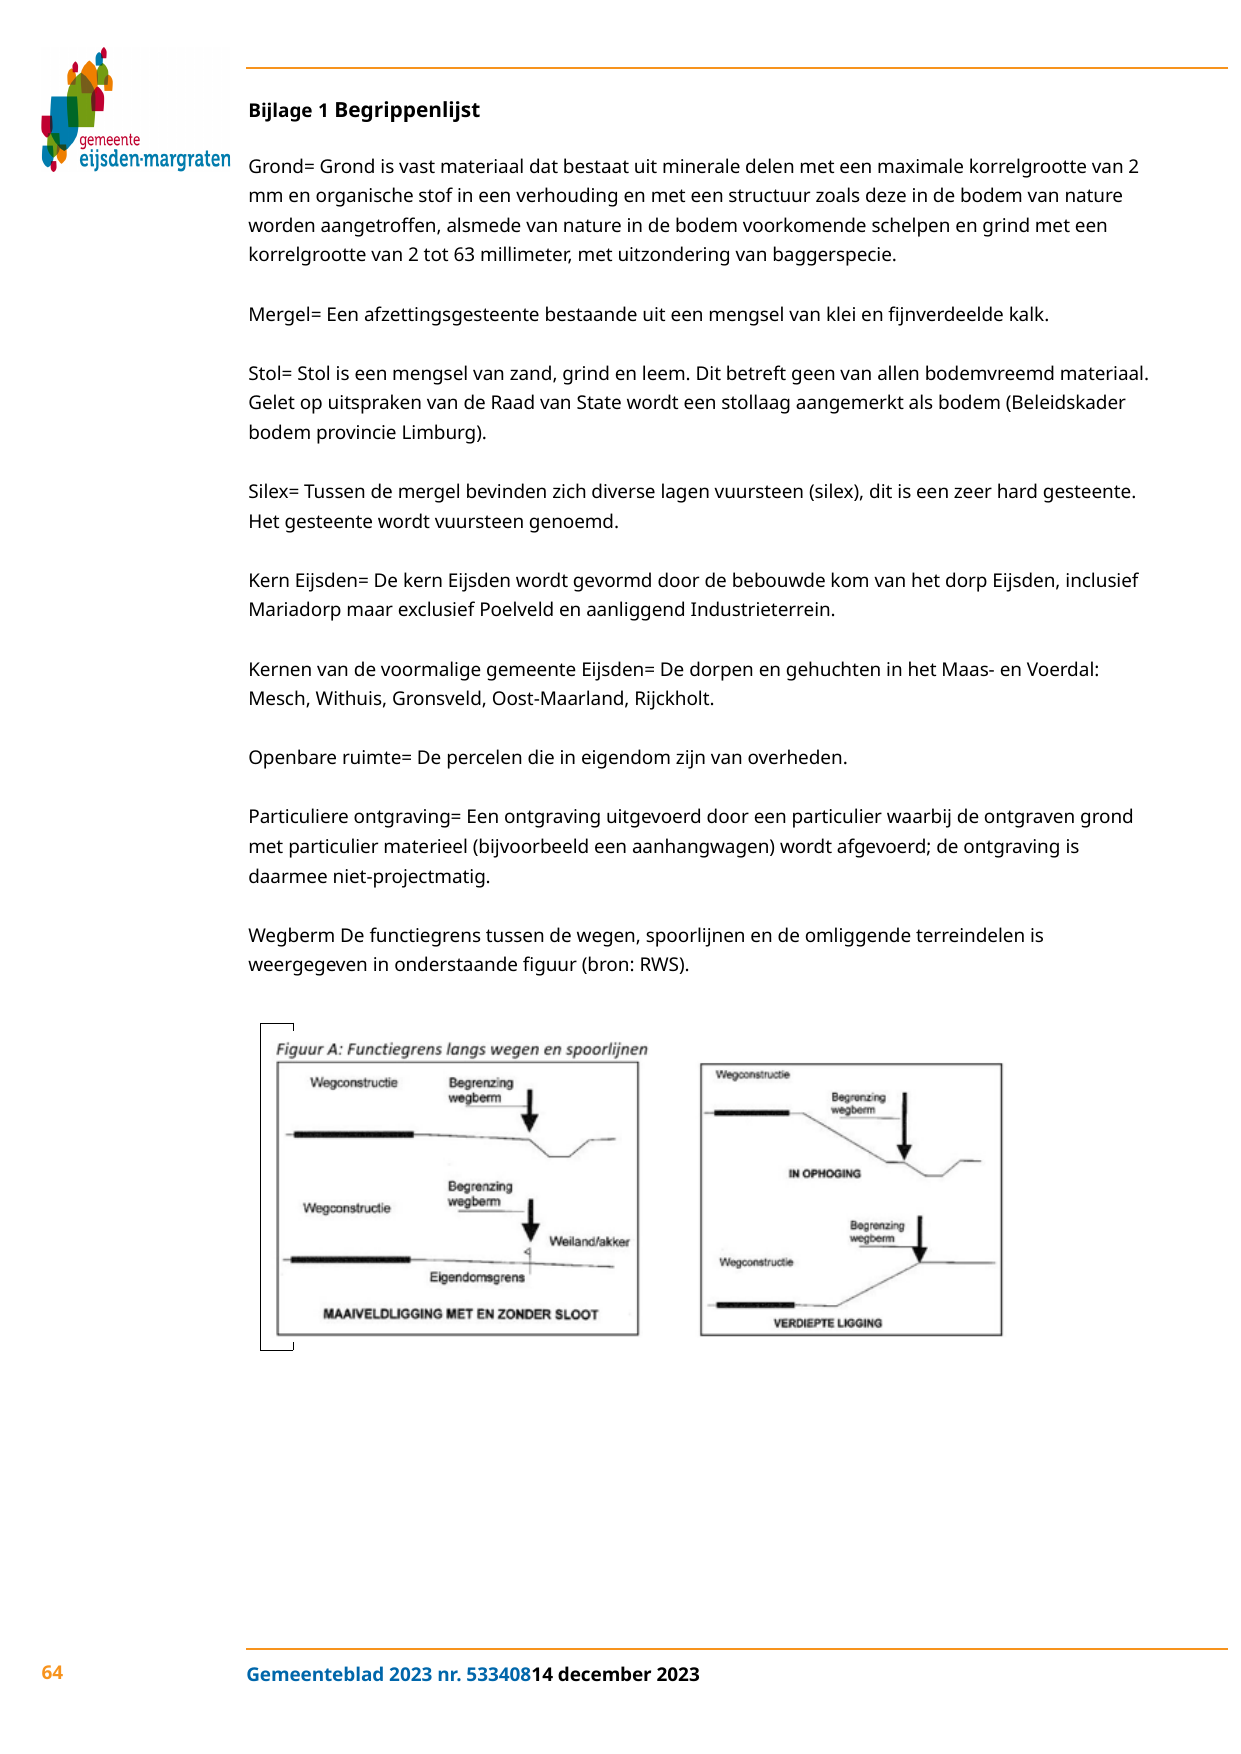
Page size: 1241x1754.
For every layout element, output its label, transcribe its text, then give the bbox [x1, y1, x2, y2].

text Wegberm De functiegrens tussen de wegen, spoorlijnen en de omliggende terreindelen is weergegeven in onderstaande figuur (bron: RWS). [248, 922, 1152, 977]
picture [41, 47, 231, 172]
text Kernen van de voormalige gemeente Eijsden= De dorpen en gehuchten in het Maas- en Voerdal: Mesch, Withuis, Gronsveld, Oost-Maarland, Rijckholt. [248, 656, 1152, 711]
text Bijlage 1 Begrippenlijst [248, 95, 1152, 123]
picture [268, 1031, 1008, 1342]
text Kern Eijsden= De kern Eijsden wordt gevormd door de bebouwde kom van het dorp Eijsden, inclusief Mariadorp maar exclusief Poelveld en aanliggend Industrieterrein. [248, 567, 1152, 622]
text Silex= Tussen de mergel bevinden zich diverse lagen vuursteen (silex), dit is een zeer hard gesteente. Het gesteente wordt vuursteen genoemd. [248, 478, 1152, 534]
text Openbare ruimte= De percelen die in eigendom zijn van overheden. [248, 744, 1152, 770]
text Particuliere ontgraving= Een ontgraving uitgevoerd door een particulier waarbij de ontgraven grond met particulier materieel (bijvoorbeeld een aanhangwagen) wordt afgevoerd; de ontgraving is daarmee niet-projectmatig. [248, 804, 1152, 889]
text Mergel= Een afzettingsgesteente bestaande uit een mengsel van klei en fijnverdeelde kalk. [248, 301, 1152, 327]
text Stol= Stol is een mengsel van zand, grind en leem. Dit betreft geen van allen bodemvreemd materiaal. Gelet op uitspraken van de Raad van State wordt een stollaag aangemerkt als bodem (Beleidskader bodem provincie Limburg). [248, 360, 1152, 445]
text Grond= Grond is vast materiaal dat bestaat uit minerale delen met een maximale korrelgrootte van 2 mm en organische stof in een verhouding en met een structuur zoals deze in de bodem van nature worden aangetroffen, alsmede van nature in de bodem voorkomende schelpen en grind met een korrelgrootte van 2 tot 63 millimeter, met uitzondering van baggerspecie. [248, 153, 1152, 267]
